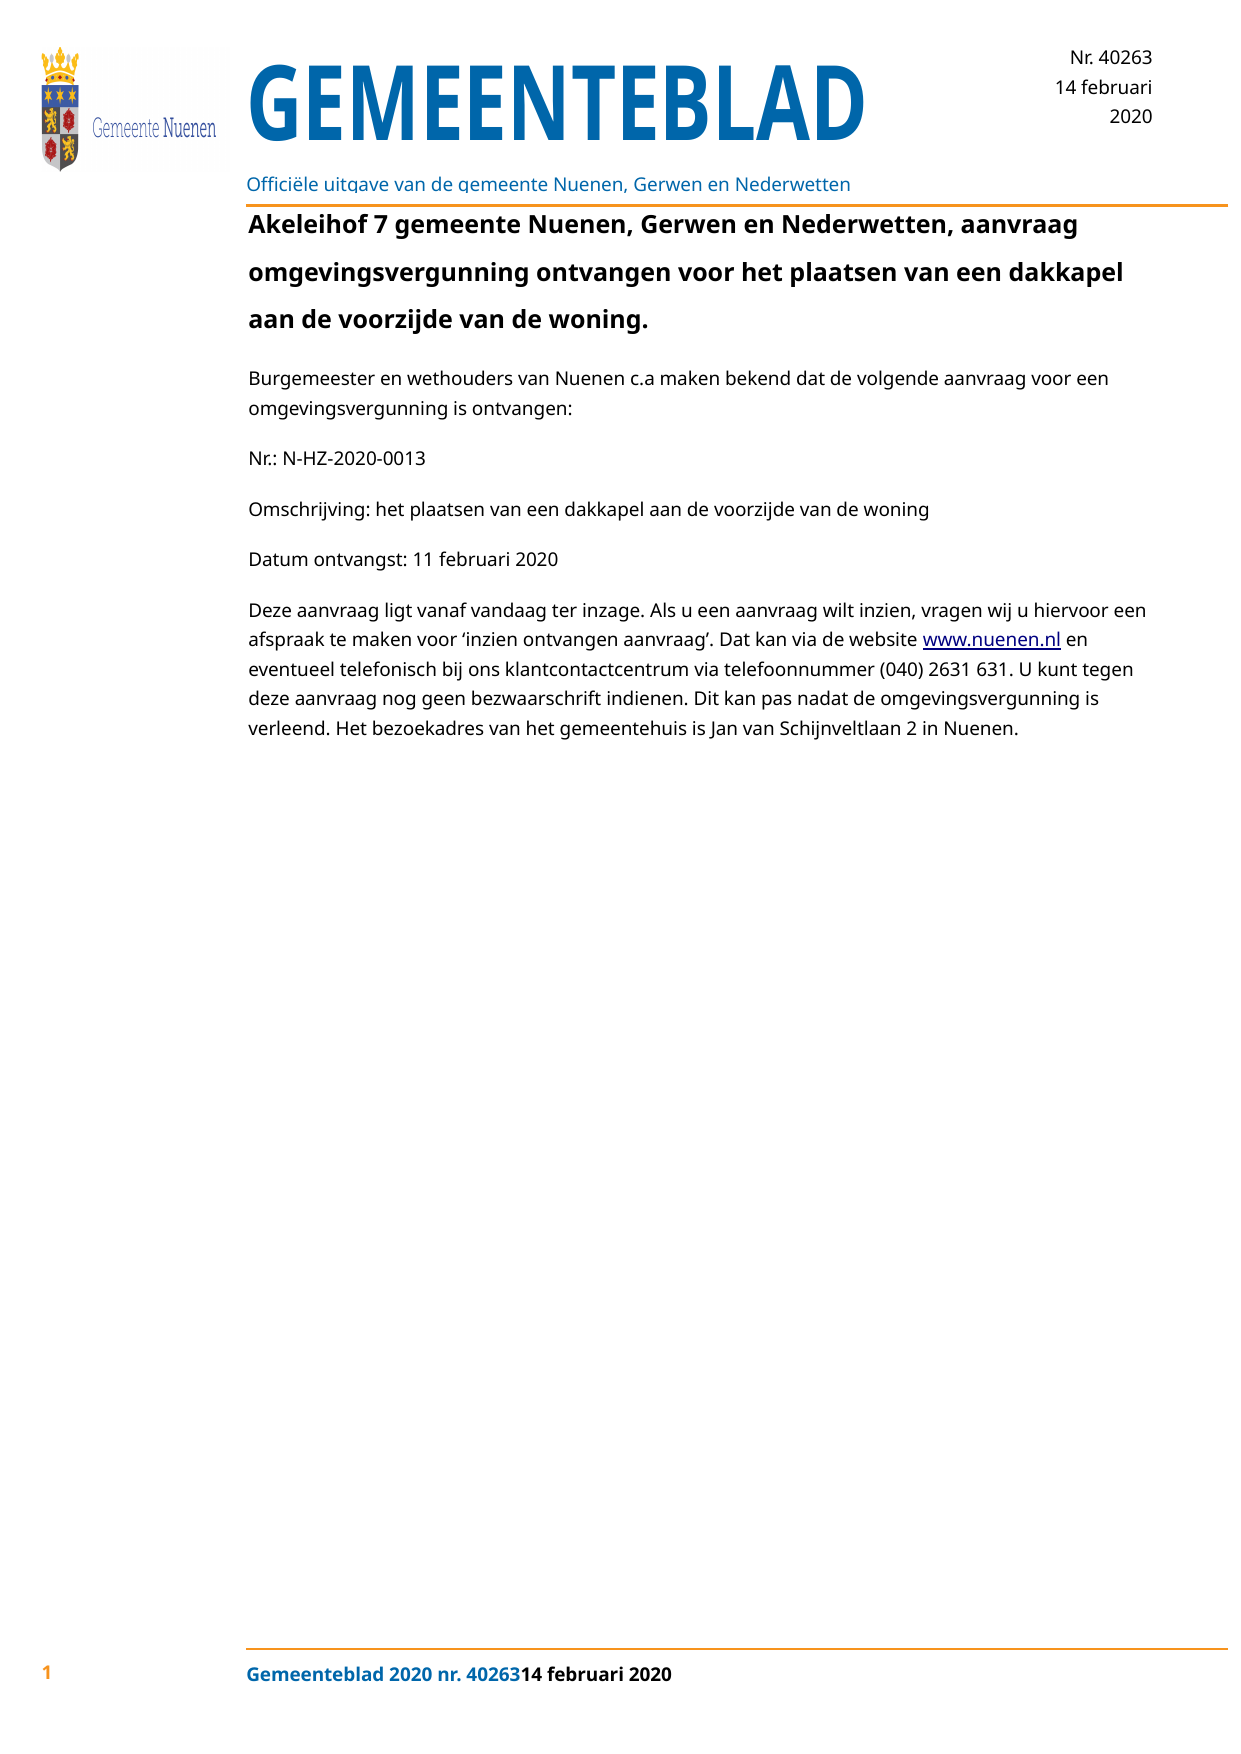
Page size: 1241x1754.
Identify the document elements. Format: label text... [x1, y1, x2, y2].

text Burgemeester en wethouders van Nuenen c.a maken bekend dat de volgende aanvraag voor een omgevingsvergunning is ontvangen: [248, 366, 1152, 421]
text Deze aanvraag ligt vanaf vandaag ter inzage. Als u een aanvraag wilt inzien, vragen wij u hiervoor een afspraak te maken voor ‘inzien ontvangen aanvraag’. Dat kan via de website www.nuenen.nl en eventueel telefonisch bij ons klantcontactcentrum via telefoonnummer (040) 2631 631. U kunt tegen deze aanvraag nog geen bezwaarschrift indienen. Dit kan pas nadat de omgevingsvergunning is verleend. Het bezoekadres van het gemeentehuis is Jan van Schijnveltlaan 2 in Nuenen. [248, 597, 1152, 741]
text Akeleihof 7 gemeente Nuenen, Gerwen en Nederwetten, aanvraag omgevingsvergunning ontvangen voor het plaatsen van een dakkapel aan de voorzijde van de woning. [248, 207, 1152, 336]
text Nr.: N-HZ-2020-0013 [248, 446, 1152, 471]
text Datum ontvangst: 11 februari 2020 [248, 546, 1152, 572]
picture [41, 47, 231, 172]
text Omschrijving: het plaatsen van een dakkapel aan de voorzijde van de woning [248, 496, 1152, 522]
